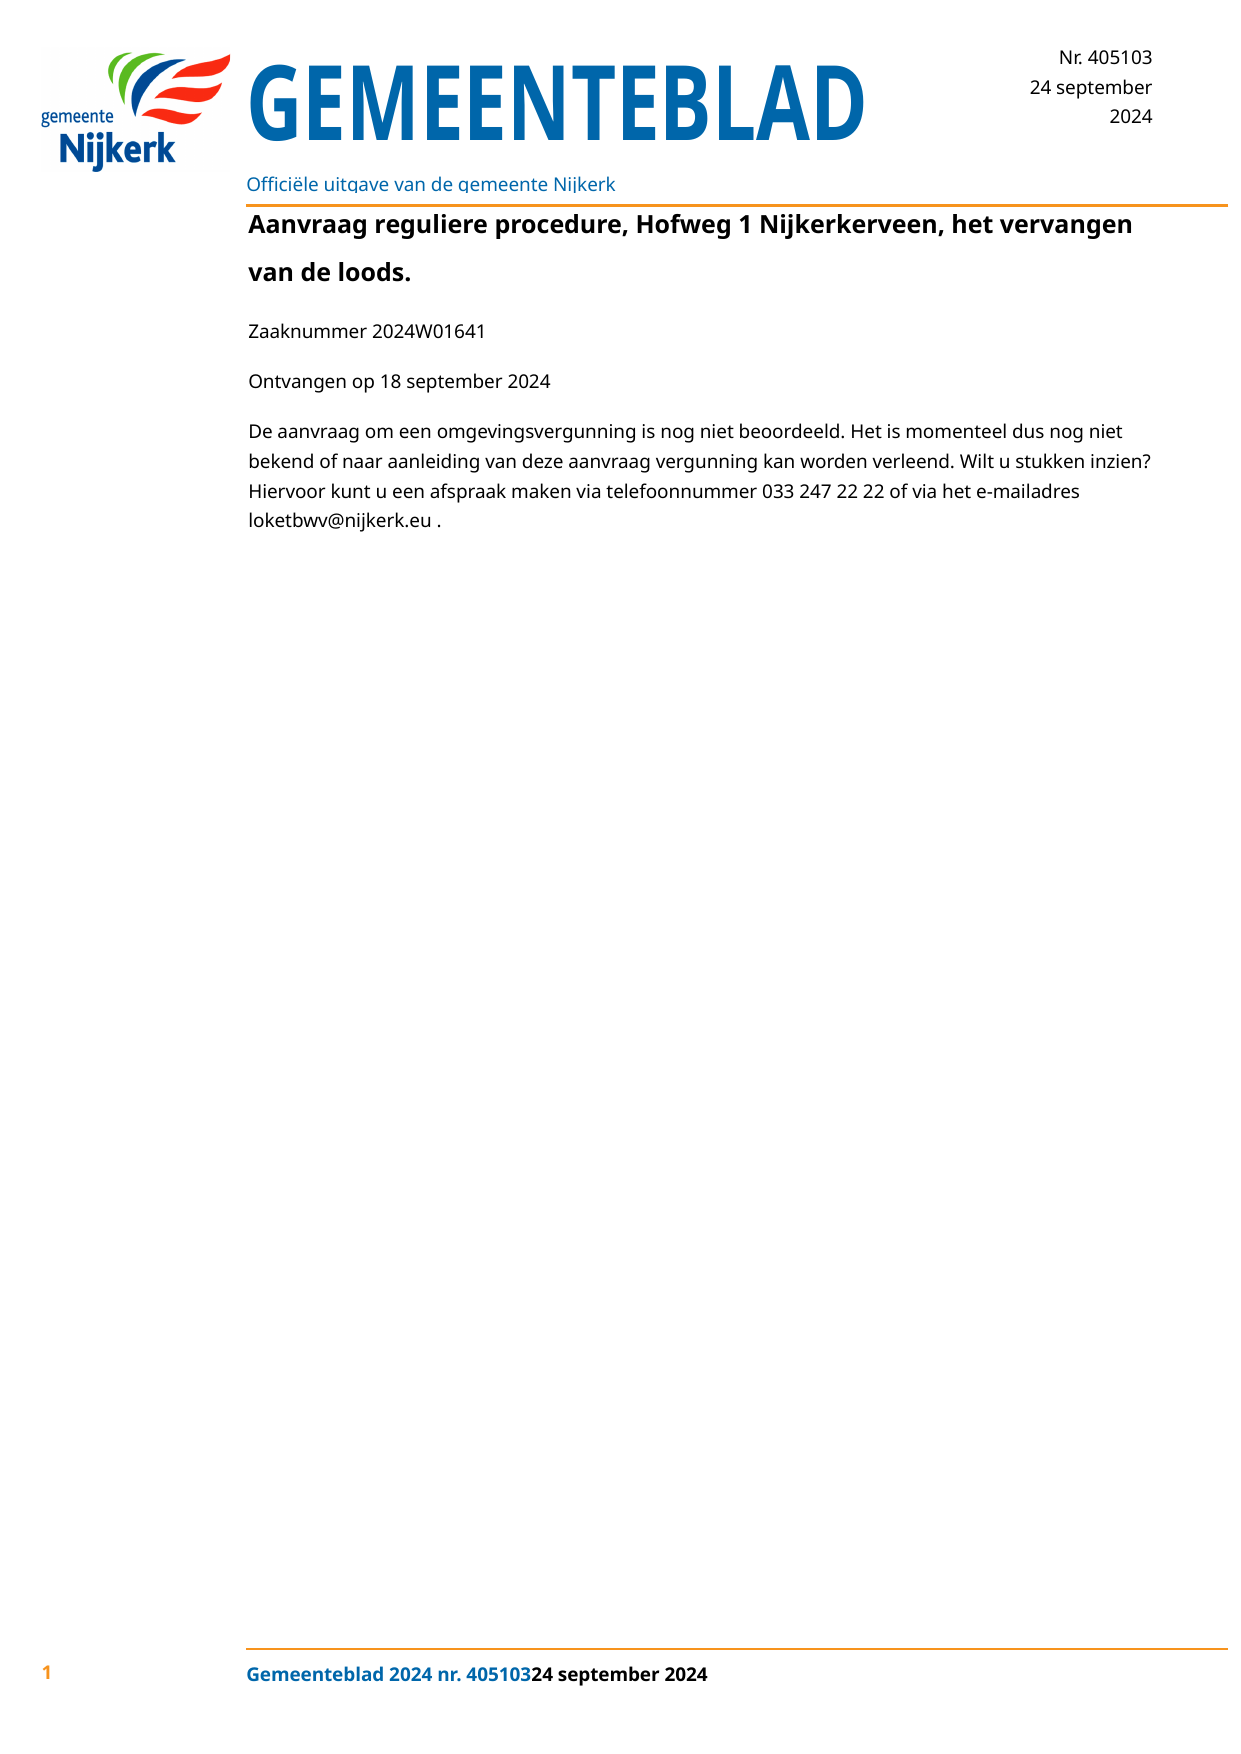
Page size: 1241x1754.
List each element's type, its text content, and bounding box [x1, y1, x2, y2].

picture [41, 47, 231, 172]
text Aanvraag reguliere procedure, Hofweg 1 Nijkerkerveen, het vervangen van de loods. [248, 207, 1152, 288]
text Ontvangen op 18 september 2024 [248, 368, 1152, 394]
text Zaaknummer 2024W01641 [248, 318, 1152, 344]
text De aanvraag om een omgevingsvergunning is nog niet beoordeeld. Het is momenteel dus nog niet bekend of naar aanleiding van deze aanvraag vergunning kan worden verleend. Wilt u stukken inzien? Hiervoor kunt u een afspraak maken via telefoonnummer 033 247 22 22 of via het e-mailadres loketbwv@nijkerk.eu . [248, 419, 1152, 533]
